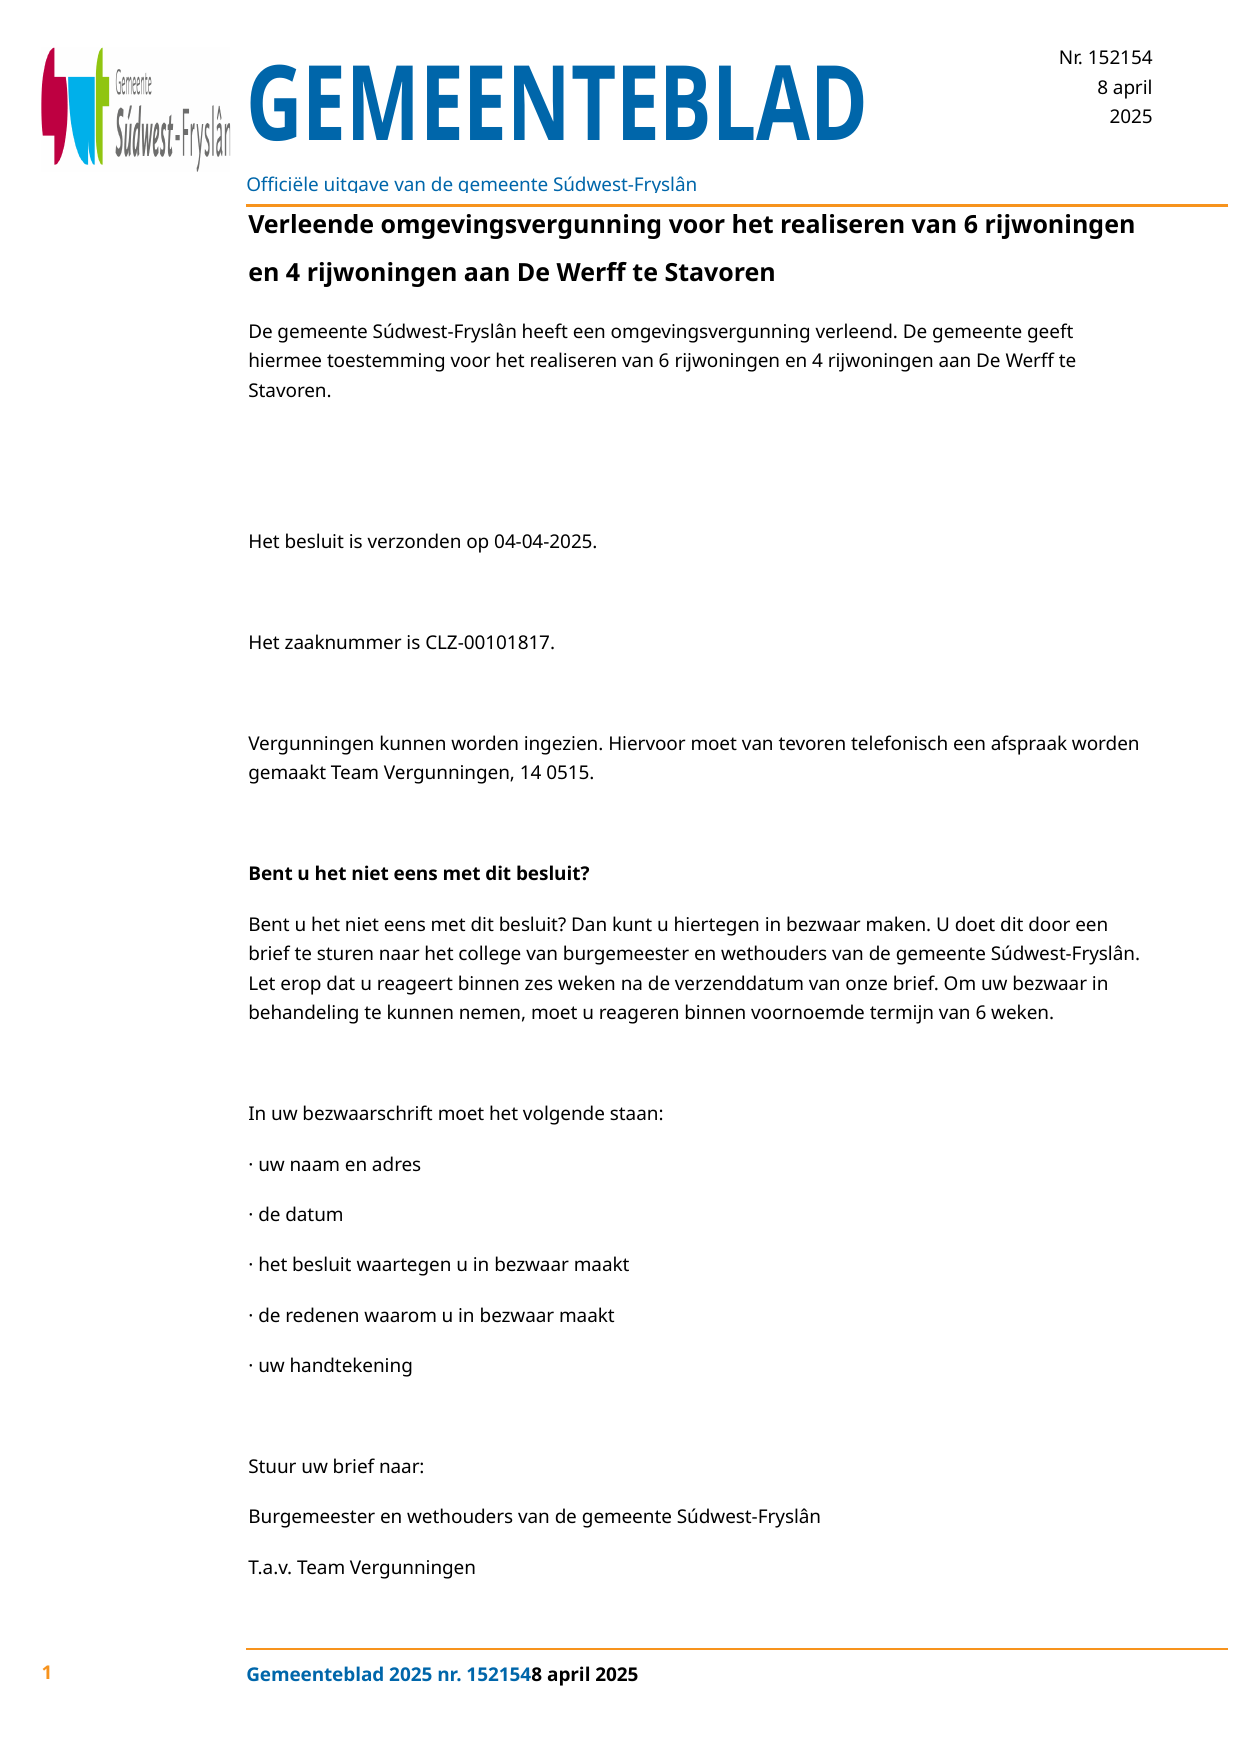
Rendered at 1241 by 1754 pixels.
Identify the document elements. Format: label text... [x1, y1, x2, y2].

text Stuur uw brief naar: [248, 1453, 1152, 1479]
text Het zaaknummer is CLZ-00101817. [248, 629, 1152, 655]
text · het besluit waartegen u in bezwaar maakt [248, 1252, 1152, 1277]
text · de datum [248, 1201, 1152, 1227]
text Vergunningen kunnen worden ingezien. Hiervoor moet van tevoren telefonisch een afspraak worden gemaakt Team Vergunningen, 14 0515. [248, 730, 1152, 785]
text Bent u het niet eens met dit besluit? [248, 860, 1152, 886]
text De gemeente Súdwest-Fryslân heeft een omgevingsvergunning verleend. De gemeente geeft hiermee toestemming voor het realiseren van 6 rijwoningen en 4 rijwoningen aan De Werff te Stavoren. [248, 318, 1152, 403]
text · uw naam en adres [248, 1151, 1152, 1177]
text Het besluit is verzonden op 04-04-2025. [248, 528, 1152, 554]
text · uw handtekening [248, 1352, 1152, 1378]
text · de redenen waarom u in bezwaar maakt [248, 1302, 1152, 1328]
text Bent u het niet eens met dit besluit? Dan kunt u hiertegen in bezwaar maken. U doet dit door een brief te sturen naar het college van burgemeester en wethouders van de gemeente Súdwest-Fryslân. Let erop dat u reageert binnen zes weken na de verzenddatum van onze brief. Om uw bezwaar in behandeling te kunnen nemen, moet u reageren binnen voornoemde termijn van 6 weken. [248, 911, 1152, 1025]
text T.a.v. Team Vergunningen [248, 1554, 1152, 1580]
text Burgemeester en wethouders van de gemeente Súdwest-Fryslân [248, 1504, 1152, 1529]
text Verleende omgevingsvergunning voor het realiseren van 6 rijwoningen en 4 rijwoningen aan De Werff te Stavoren [248, 207, 1152, 288]
text In uw bezwaarschrift moet het volgende staan: [248, 1100, 1152, 1126]
picture [41, 47, 231, 172]
